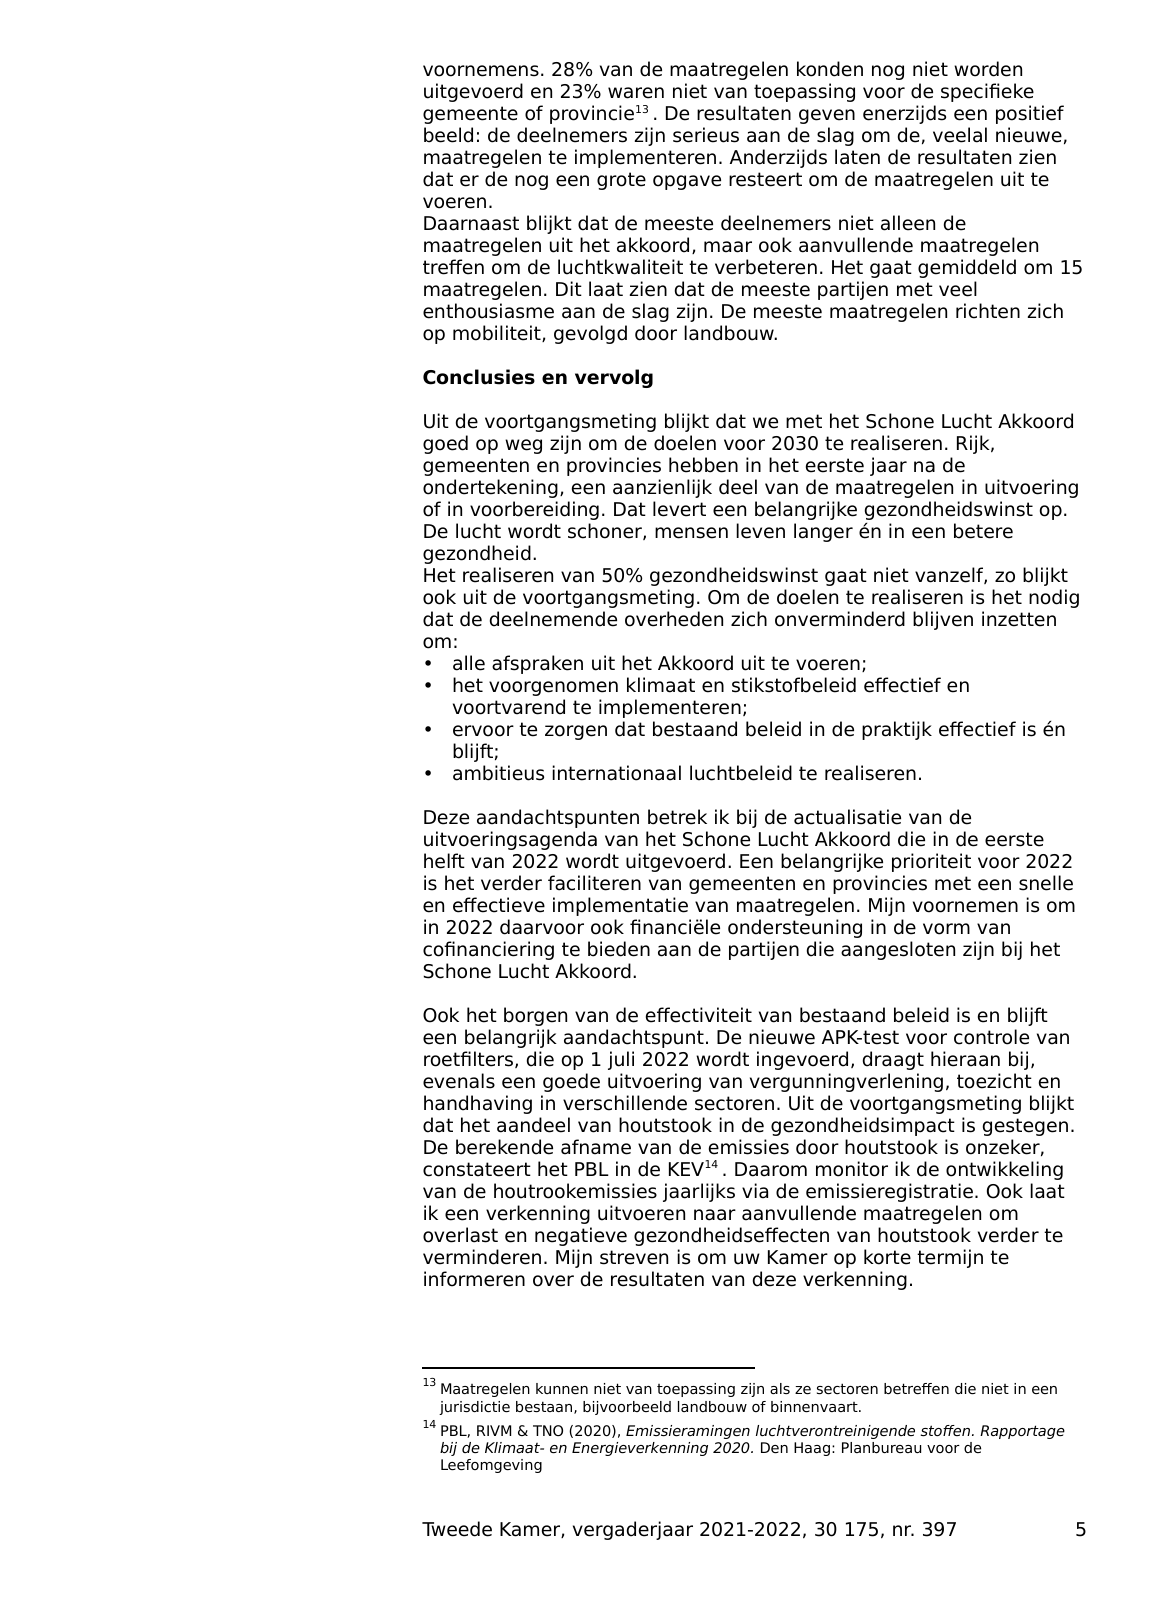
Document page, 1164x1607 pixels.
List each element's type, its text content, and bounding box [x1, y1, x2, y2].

text Ook het borgen van de effectiviteit van bestaand beleid is en blijft een belangrijk aandachtspunt. De nieuwe APK-test voor controle van roetfilters, die op 1 juli 2022 wordt ingevoerd, draagt hieraan bij, evenals een goede uitvoering van vergunningverlening, toezicht en handhaving in verschillende sectoren. Uit de voortgangsmeting blijkt dat het aandeel van houtstook in de gezondheidsimpact is gestegen. De berekende afname van de emissies door houtstook is onzeker, constateert het PBL in de KEV. Daarom monitor ik de ontwikkeling van de houtrookemissies jaarlijks via de emissieregistratie. Ook laat ik een verkenning uitvoeren naar aanvullende maatregelen om overlast en negatieve gezondheidseffecten van houtstook verder te verminderen. Mijn streven is om uw Kamer op korte termijn te informeren over de resultaten van deze verkenning. [422, 1005, 1087, 1291]
text • het voorgenomen klimaat en stikstofbeleid effectief en voortvarend te implementeren; [422, 675, 1087, 719]
text Daarnaast blijkt dat de meeste deelnemers niet alleen de maatregelen uit het akkoord, maar ook aanvullende maatregelen treffen om de luchtkwaliteit te verbeteren. Het gaat gemiddeld om 15 maatregelen. Dit laat zien dat de meeste partijen met veel enthousiasme aan de slag zijn. De meeste maatregelen richten zich op mobiliteit, gevolgd door landbouw. [422, 213, 1087, 345]
text voornemens. 28% van de maatregelen konden nog niet worden uitgevoerd en 23% waren niet van toepassing voor de specifieke gemeente of provincie. De resultaten geven enerzijds een positief beeld: de deelnemers zijn serieus aan de slag om de, veelal nieuwe, maatregelen te implementeren. Anderzijds laten de resultaten zien dat er de nog een grote opgave resteert om de maatregelen uit te voeren. [422, 59, 1087, 213]
text Deze aandachtspunten betrek ik bij de actualisatie van de uitvoeringsagenda van het Schone Lucht Akkoord die in de eerste helft van 2022 wordt uitgevoerd. Een belangrijke prioriteit voor 2022 is het verder faciliteren van gemeenten en provincies met een snelle en effectieve implementatie van maatregelen. Mijn voornemen is om in 2022 daarvoor ook financiële ondersteuning in de vorm van cofinanciering te bieden aan de partijen die aangesloten zijn bij het Schone Lucht Akkoord. [422, 807, 1087, 983]
text Uit de voortgangsmeting blijkt dat we met het Schone Lucht Akkoord goed op weg zijn om de doelen voor 2030 te realiseren. Rijk, gemeenten en provincies hebben in het eerste jaar na de ondertekening, een aanzienlijk deel van de maatregelen in uitvoering of in voorbereiding. Dat levert een belangrijke gezondheidswinst op. De lucht wordt schoner, mensen leven langer én in een betere gezondheid. [422, 411, 1087, 565]
text Maatregelen kunnen niet van toepassing zijn als ze sectoren betreffen die niet in een jurisdictie bestaan, bijvoorbeeld landbouw of binnenvaart. [422, 1377, 1087, 1416]
text • ambitieus internationaal luchtbeleid te realiseren. [422, 763, 1087, 785]
text Het realiseren van 50% gezondheidswinst gaat niet vanzelf, zo blijkt ook uit de voortgangsmeting. Om de doelen te realiseren is het nodig dat de deelnemende overheden zich onverminderd blijven inzetten om: [422, 565, 1087, 653]
subtitle Conclusies en vervolg [422, 367, 1087, 389]
text • alle afspraken uit het Akkoord uit te voeren; [422, 653, 1087, 675]
text PBL, RIVM & TNO (2020), Emissieramingen luchtverontreinigende stoffen. Rapportage bij de Klimaat- en Energieverkenning 2020. Den Haag: Planbureau voor de Leefomgeving [422, 1418, 1087, 1474]
text • ervoor te zorgen dat bestaand beleid in de praktijk effectief is én blijft; [422, 719, 1087, 763]
